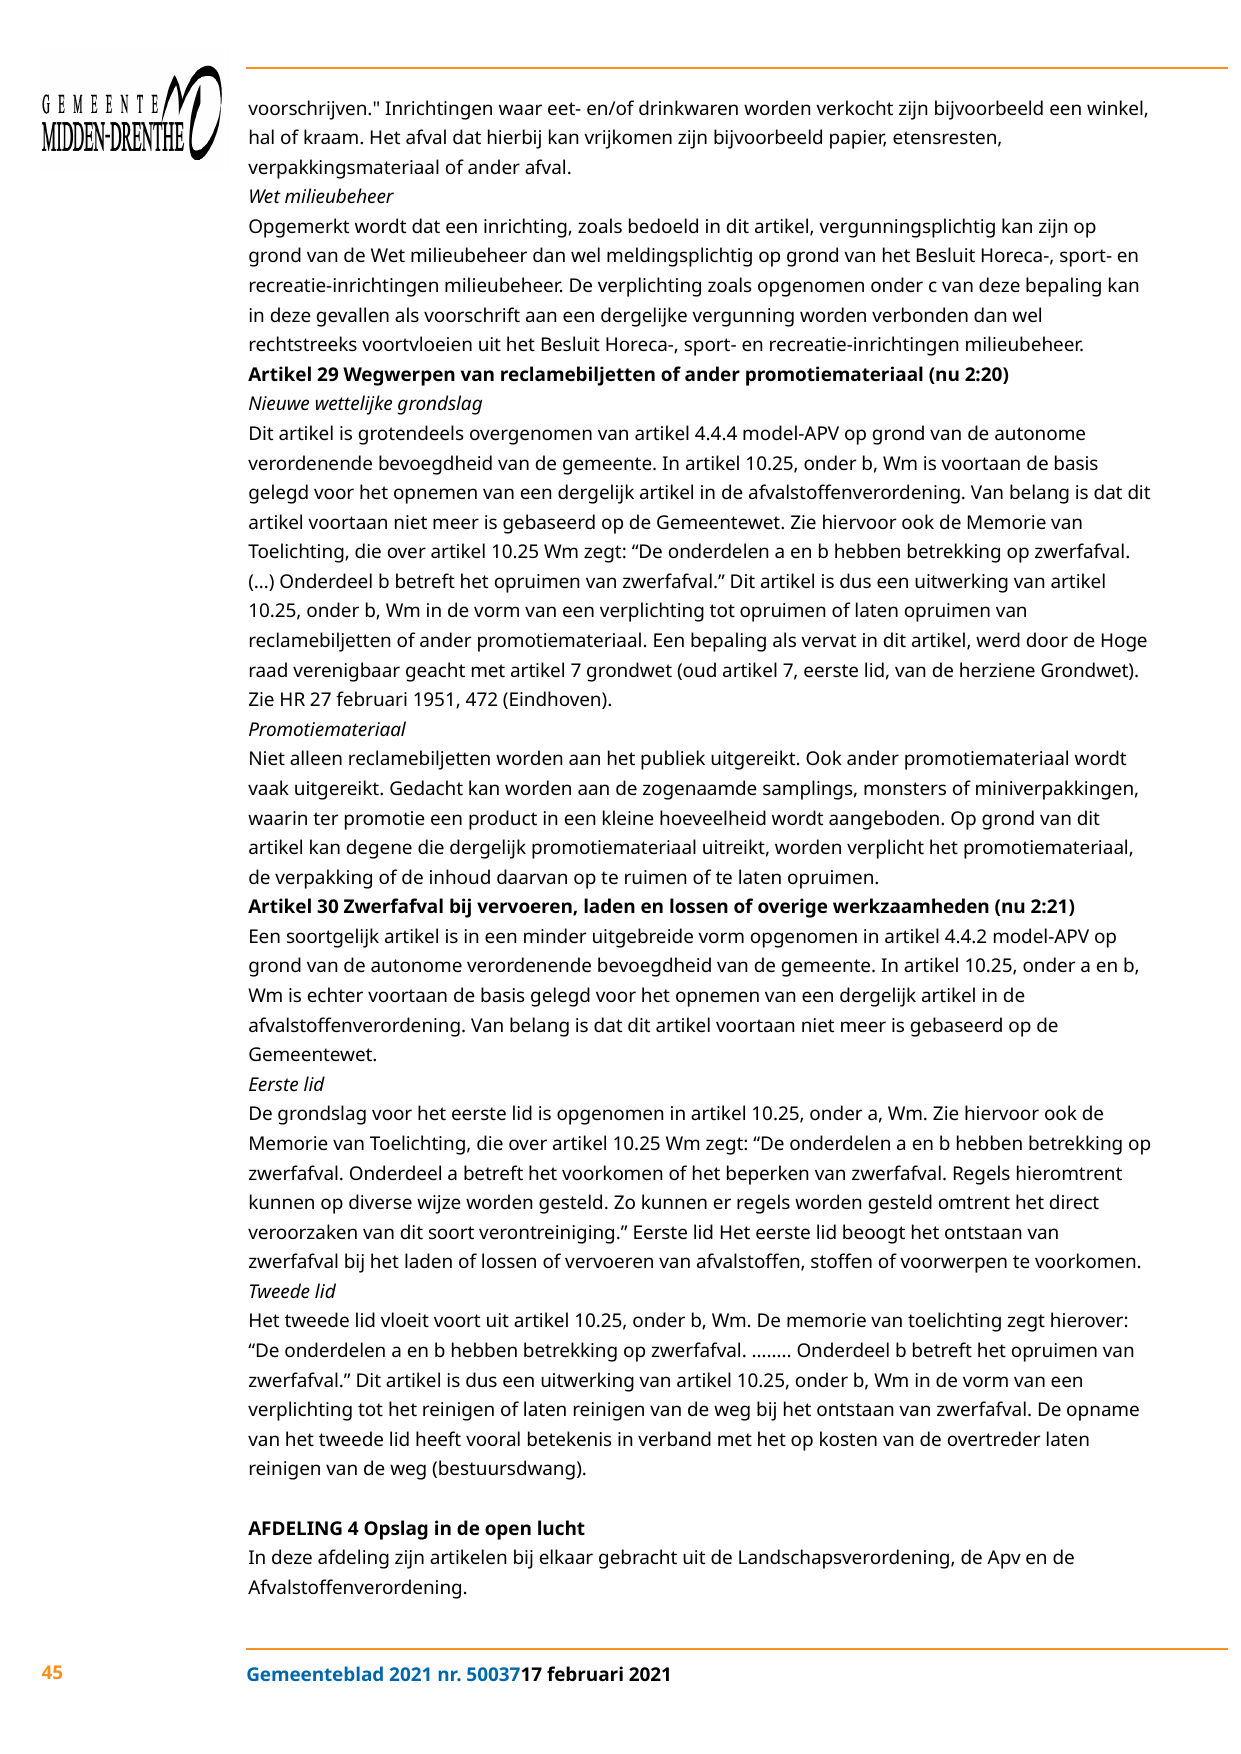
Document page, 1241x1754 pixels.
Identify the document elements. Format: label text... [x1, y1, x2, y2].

text Nieuwe wettelijke grondslag [248, 391, 1152, 416]
text Eerste lid [248, 1071, 1152, 1097]
text Artikel 30 Zwerfafval bij vervoeren, laden en lossen of overige werkzaamheden (nu 2:21) [248, 893, 1152, 919]
text In deze afdeling zijn artikelen bij elkaar gebracht uit de Landschapsverordening, de Apv en de Afvalstoffenverordening. [248, 1544, 1152, 1600]
text Wet milieubeheer [248, 183, 1152, 209]
text voorschrijven." Inrichtingen waar eet- en/of drinkwaren worden verkocht zijn bijvoorbeeld een winkel, hal of kraam. Het afval dat hierbij kan vrijkomen zijn bijvoorbeeld papier, etensresten, verpakkingsmateriaal of ander afval. [248, 95, 1152, 180]
text De grondslag voor het eerste lid is opgenomen in artikel 10.25, onder a, Wm. Zie hiervoor ook de Memorie van Toelichting, die over artikel 10.25 Wm zegt: “De onderdelen a en b hebben betrekking op zwerfafval. Onderdeel a betreft het voorkomen of het beperken van zwerfafval. Regels hieromtrent kunnen op diverse wijze worden gesteld. Zo kunnen er regels worden gesteld omtrent het direct veroorzaken van dit soort verontreiniging.” Eerste lid Het eerste lid beoogt het ontstaan van zwerfafval bij het laden of lossen of vervoeren van afvalstoffen, stoffen of voorwerpen te voorkomen. [248, 1101, 1152, 1274]
text AFDELING 4 Opslag in de open lucht [248, 1515, 1152, 1541]
text Artikel 29 Wegwerpen van reclamebiljetten of ander promotiemateriaal (nu 2:20) [248, 361, 1152, 387]
picture [41, 47, 231, 172]
text Niet alleen reclamebiljetten worden aan het publiek uitgereikt. Ook ander promotiemateriaal wordt vaak uitgereikt. Gedacht kan worden aan de zogenaamde samplings, monsters of miniverpakkingen, waarin ter promotie een product in een kleine hoeveelheid wordt aangeboden. Op grond van dit artikel kan degene die dergelijk promotiemateriaal uitreikt, worden verplicht het promotiemateriaal, de verpakking of de inhoud daarvan op te ruimen of te laten opruimen. [248, 746, 1152, 890]
text Het tweede lid vloeit voort uit artikel 10.25, onder b, Wm. De memorie van toelichting zegt hierover: “De onderdelen a en b hebben betrekking op zwerfafval. …….. Onderdeel b betreft het opruimen van zwerfafval.” Dit artikel is dus een uitwerking van artikel 10.25, onder b, Wm in de vorm van een verplichting tot het reinigen of laten reinigen van de weg bij het ontstaan van zwerfafval. De opname van het tweede lid heeft vooral betekenis in verband met het op kosten van de overtreder laten reinigen van de weg (bestuursdwang). [248, 1308, 1152, 1481]
text Een soortgelijk artikel is in een minder uitgebreide vorm opgenomen in artikel 4.4.2 model-APV op grond van de autonome verordenende bevoegdheid van de gemeente. In artikel 10.25, onder a en b, Wm is echter voortaan de basis gelegd voor het opnemen van een dergelijk artikel in de afvalstoffenverordening. Van belang is dat dit artikel voortaan niet meer is gebaseerd op de Gemeentewet. [248, 923, 1152, 1067]
text Promotiemateriaal [248, 716, 1152, 742]
text Tweede lid [248, 1278, 1152, 1304]
text Dit artikel is grotendeels overgenomen van artikel 4.4.4 model-APV op grond van de autonome verordenende bevoegdheid van de gemeente. In artikel 10.25, onder b, Wm is voortaan de basis gelegd voor het opnemen van een dergelijk artikel in de afvalstoffenverordening. Van belang is dat dit artikel voortaan niet meer is gebaseerd op de Gemeentewet. Zie hiervoor ook de Memorie van Toelichting, die over artikel 10.25 Wm zegt: “De onderdelen a en b hebben betrekking op zwerfafval. (…) Onderdeel b betreft het opruimen van zwerfafval.” Dit artikel is dus een uitwerking van artikel 10.25, onder b, Wm in de vorm van een verplichting tot opruimen of laten opruimen van reclamebiljetten of ander promotiemateriaal. Een bepaling als vervat in dit artikel, werd door de Hoge raad verenigbaar geacht met artikel 7 grondwet (oud artikel 7, eerste lid, van de herziene Grondwet). Zie HR 27 februari 1951, 472 (Eindhoven). [248, 420, 1152, 712]
text Opgemerkt wordt dat een inrichting, zoals bedoeld in dit artikel, vergunningsplichtig kan zijn op grond van de Wet milieubeheer dan wel meldingsplichtig op grond van het Besluit Horeca-, sport- en recreatie-inrichtingen milieubeheer. De verplichting zoals opgenomen onder c van deze bepaling kan in deze gevallen als voorschrift aan een dergelijke vergunning worden verbonden dan wel rechtstreeks voortvloeien uit het Besluit Horeca-, sport- en recreatie-inrichtingen milieubeheer. [248, 213, 1152, 357]
